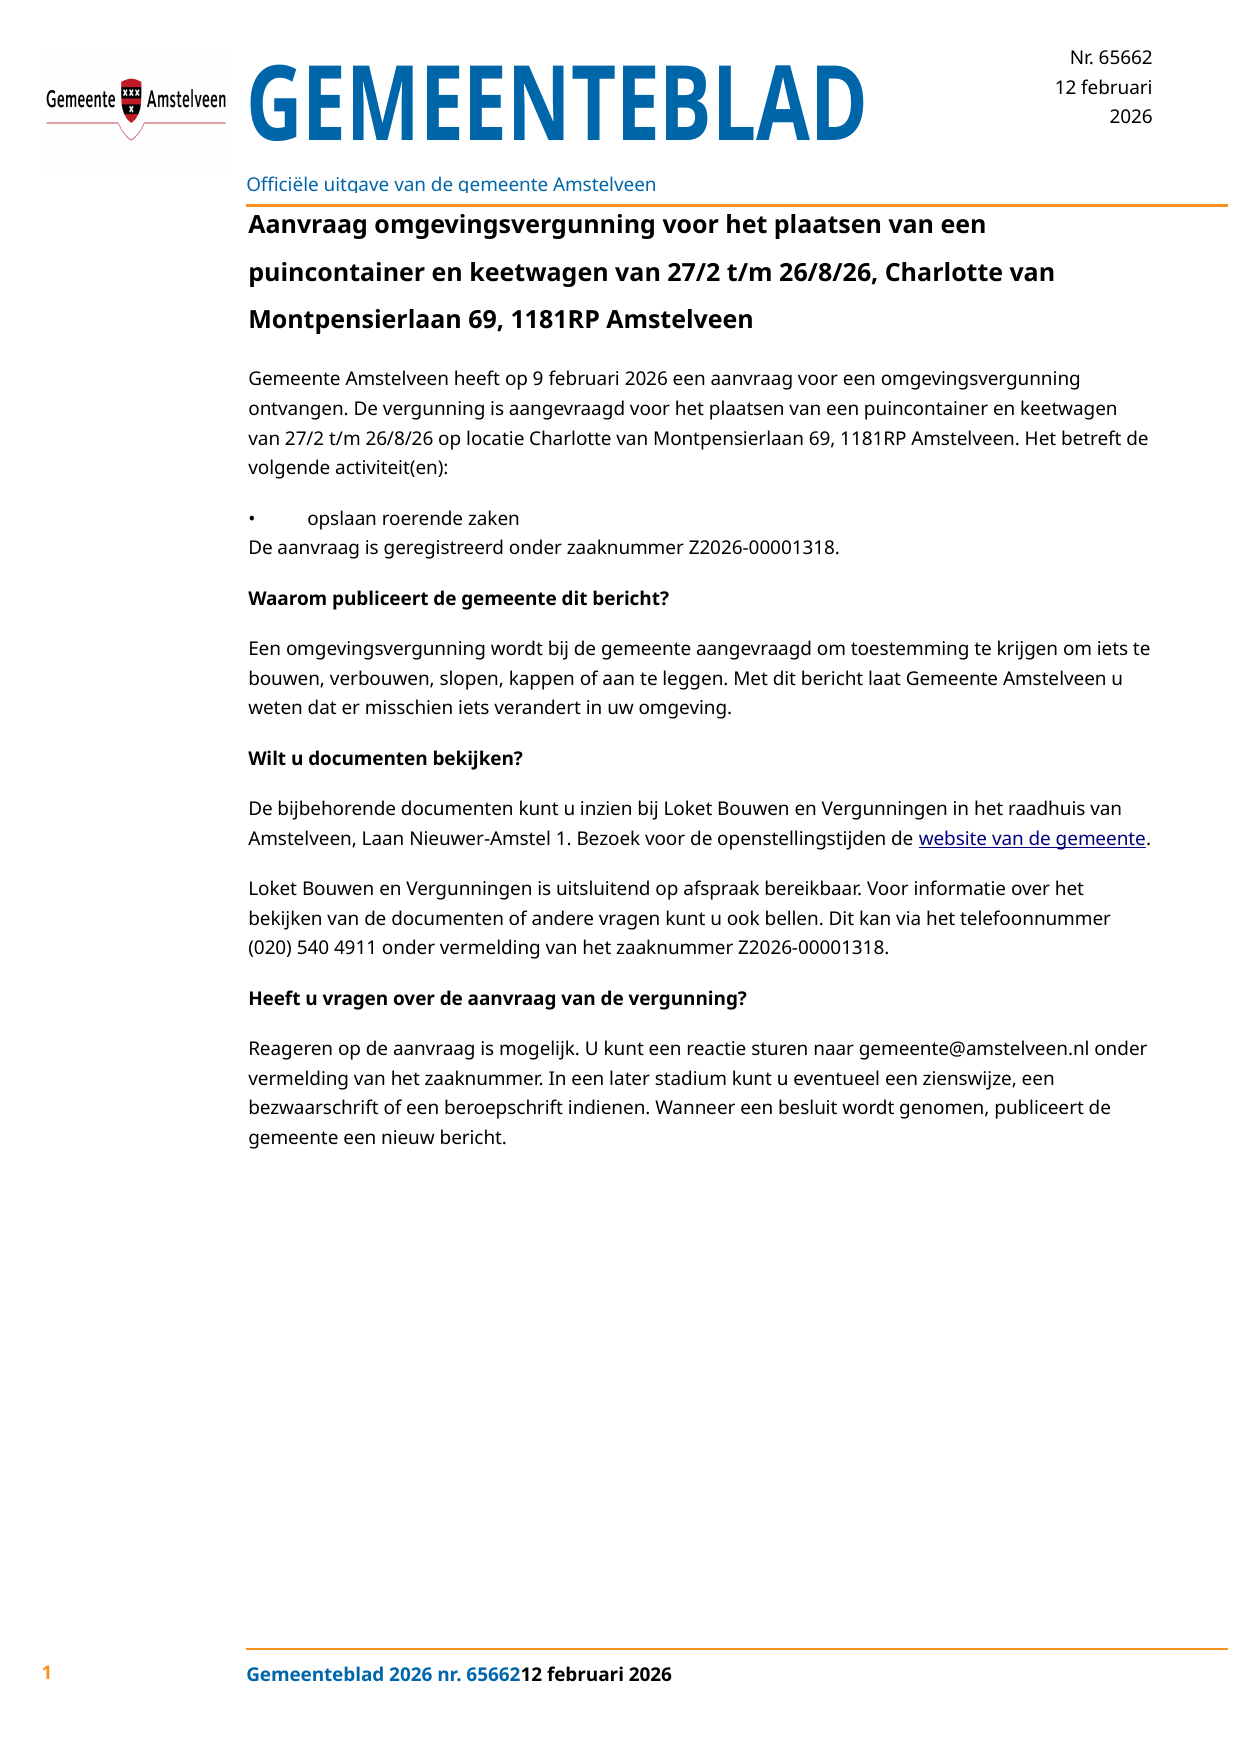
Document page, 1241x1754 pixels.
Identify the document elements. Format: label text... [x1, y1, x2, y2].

text Een omgevingsvergunning wordt bij de gemeente aangevraagd om toestemming te krijgen om iets te bouwen, verbouwen, slopen, kappen of aan te leggen. Met dit bericht laat Gemeente Amstelveen u weten dat er misschien iets verandert in uw omgeving. [248, 635, 1152, 720]
text Reageren op de aanvraag is mogelijk. U kunt een reactie sturen naar gemeente@amstelveen.nl onder vermelding van het zaaknummer. In een later stadium kunt u eventueel een zienswijze, een bezwaarschrift of een beroepschrift indienen. Wanneer een besluit wordt genomen, publiceert de gemeente een nieuw bericht. [248, 1035, 1152, 1149]
text Wilt u documenten bekijken? [248, 745, 1152, 770]
list opslaan roerende zaken [248, 505, 1152, 530]
text Heeft u vragen over de aanvraag van de vergunning? [248, 985, 1152, 1010]
text Loket Bouwen en Vergunningen is uitsluitend op afspraak bereikbaar. Voor informatie over het bekijken van de documenten of andere vragen kunt u ook bellen. Dit kan via het telefoonnummer (020) 540 4911 onder vermelding van het zaaknummer Z2026-00001318. [248, 875, 1152, 960]
text Waarom publiceert de gemeente dit bericht? [248, 585, 1152, 610]
text De bijbehorende documenten kunt u inzien bij Loket Bouwen en Vergunningen in het raadhuis van Amstelveen, Laan Nieuwer-Amstel 1. Bezoek voor de openstellingstijden de website van de gemeente. [248, 795, 1152, 850]
picture [41, 47, 231, 172]
text De aanvraag is geregistreerd onder zaaknummer Z2026-00001318. [248, 534, 1152, 560]
text Gemeente Amstelveen heeft op 9 februari 2026 een aanvraag voor een omgevingsvergunning ontvangen. De vergunning is aangevraagd voor het plaatsen van een puincontainer en keetwagen van 27/2 t/m 26/8/26 op locatie Charlotte van Montpensierlaan 69, 1181RP Amstelveen. Het betreft de volgende activiteit(en): [248, 366, 1152, 480]
text Aanvraag omgevingsvergunning voor het plaatsen van een puincontainer en keetwagen van 27/2 t/m 26/8/26, Charlotte van Montpensierlaan 69, 1181RP Amstelveen [248, 207, 1152, 336]
